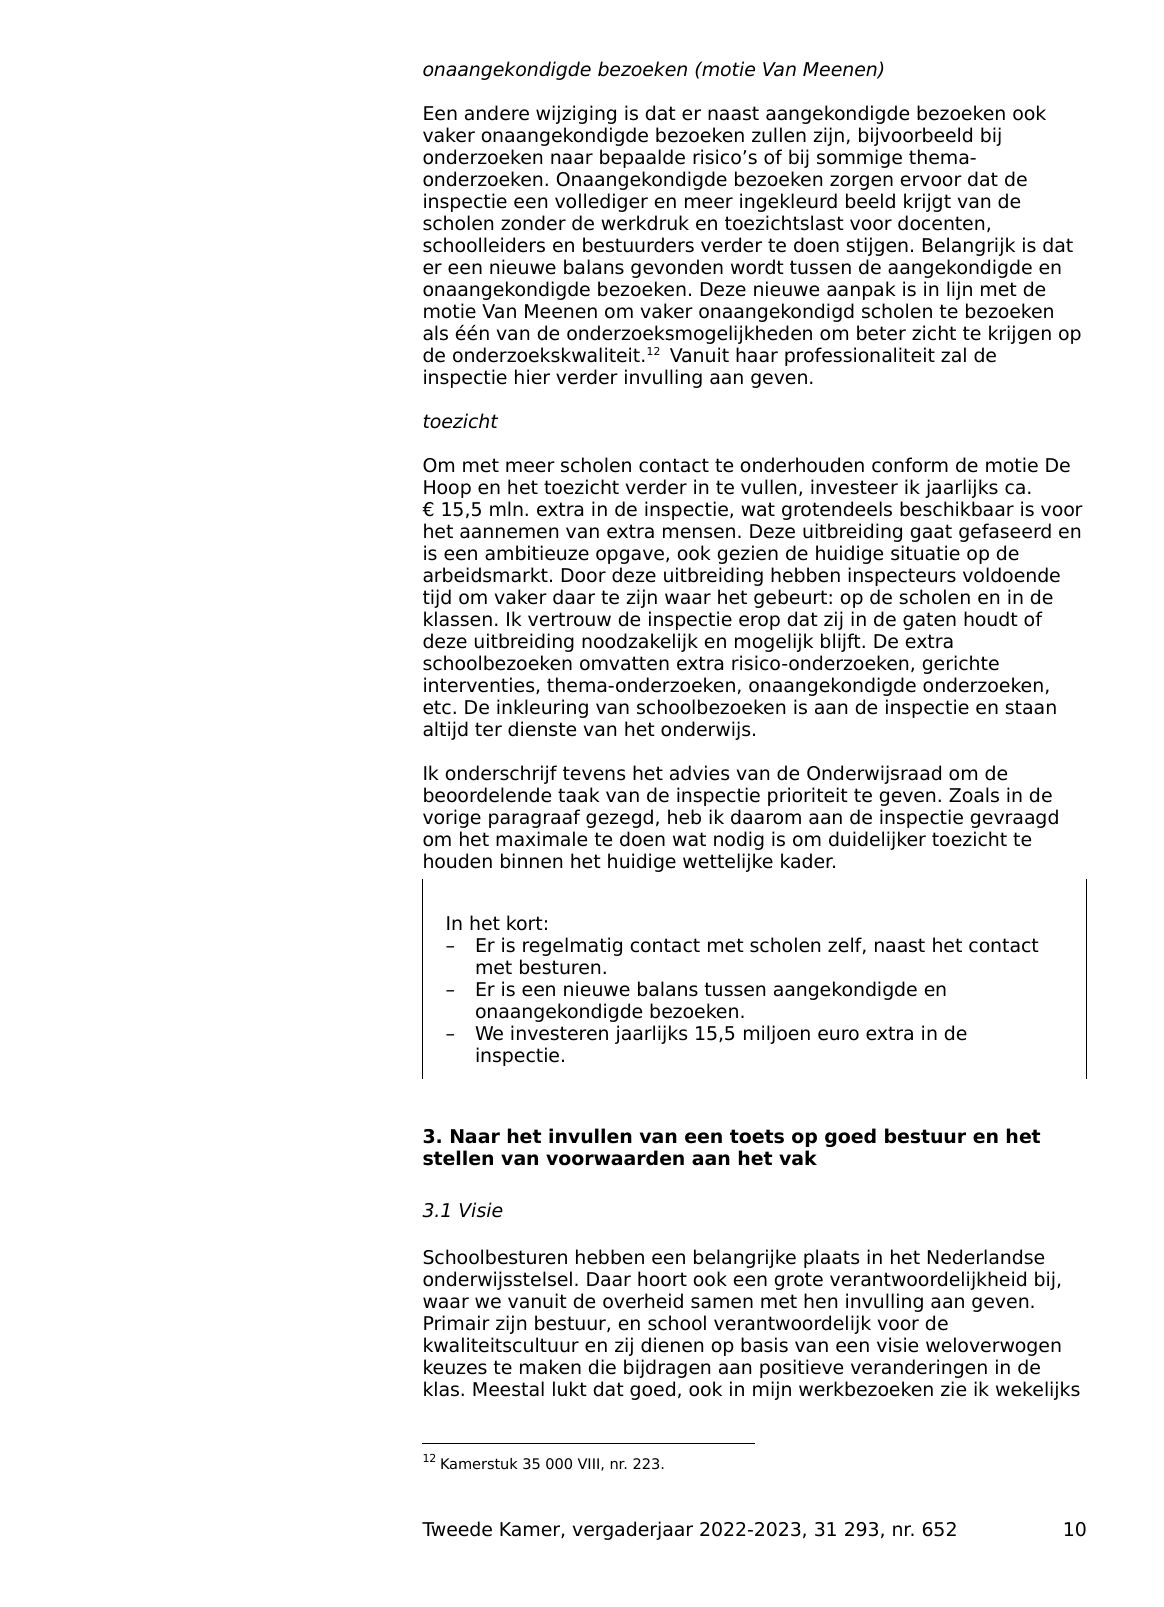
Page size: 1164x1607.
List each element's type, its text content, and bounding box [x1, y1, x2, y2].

text Schoolbesturen hebben een belangrijke plaats in het Nederlandse onderwijsstelsel. Daar hoort ook een grote verantwoordelijkheid bij, waar we vanuit de overheid samen met hen invulling aan geven. Primair zijn bestuur, en school verantwoordelijk voor de kwaliteitscultuur en zij dienen op basis van een visie weloverwogen keuzes te maken die bijdragen aan positieve veranderingen in de klas. Meestal lukt dat goed, ook in mijn werkbezoeken zie ik wekelijks [422, 1247, 1087, 1401]
table_header In het kort: – Er is regelmatig contact met scholen zelf, naast het contact met besturen. – Er is een nieuwe balans tussen aangekondigde en onaangekondigde bezoeken. – We investeren jaarlijks 15,5 miljoen euro extra in de inspectie. [423, 879, 1086, 1079]
subtitle 3. Naar het invullen van een toets op goed bestuur en het stellen van voorwaarden aan het vak [422, 1126, 1087, 1170]
text Om met meer scholen contact te onderhouden conform de motie De Hoop en het toezicht verder in te vullen, investeer ik jaarlijks ca. € 15,5 mln. extra in de inspectie, wat grotendeels beschikbaar is voor het aannemen van extra mensen. Deze uitbreiding gaat gefaseerd en is een ambitieuze opgave, ook gezien de huidige situatie op de arbeidsmarkt. Door deze uitbreiding hebben inspecteurs voldoende tijd om vaker daar te zijn waar het gebeurt: op de scholen en in de klassen. Ik vertrouw de inspectie erop dat zij in de gaten houdt of deze uitbreiding noodzakelijk en mogelijk blijft. De extra schoolbezoeken omvatten extra risico-onderzoeken, gerichte interventies, thema-onderzoeken, onaangekondigde onderzoeken, etc. De inkleuring van schoolbezoeken is aan de inspectie en staan altijd ter dienste van het onderwijs. [422, 455, 1087, 741]
text Kamerstuk 35 000 VIII, nr. 223. [422, 1452, 1087, 1474]
text Een andere wijziging is dat er naast aangekondigde bezoeken ook vaker onaangekondigde bezoeken zullen zijn, bijvoorbeeld bij onderzoeken naar bepaalde risico’s of bij sommige thema-onderzoeken. Onaangekondigde bezoeken zorgen ervoor dat de inspectie een vollediger en meer ingekleurd beeld krijgt van de scholen zonder de werkdruk en toezichtslast voor docenten, schoolleiders en bestuurders verder te doen stijgen. Belangrijk is dat er een nieuwe balans gevonden wordt tussen de aangekondigde en onaangekondigde bezoeken. Deze nieuwe aanpak is in lijn met de motie Van Meenen om vaker onaangekondigd scholen te bezoeken als één van de onderzoeksmogelijkheden om beter zicht te krijgen op de onderzoekskwaliteit. Vanuit haar professionaliteit zal de inspectie hier verder invulling aan geven. [422, 103, 1087, 389]
subtitle onaangekondigde bezoeken (motie Van Meenen) [422, 59, 1087, 81]
text Ik onderschrijf tevens het advies van de Onderwijsraad om de beoordelende taak van de inspectie prioriteit te geven. Zoals in de vorige paragraaf gezegd, heb ik daarom aan de inspectie gevraagd om het maximale te doen wat nodig is om duidelijker toezicht te houden binnen het huidige wettelijke kader. [422, 763, 1087, 873]
subtitle toezicht [422, 411, 1087, 433]
subtitle 3.1 Visie [422, 1200, 1087, 1222]
